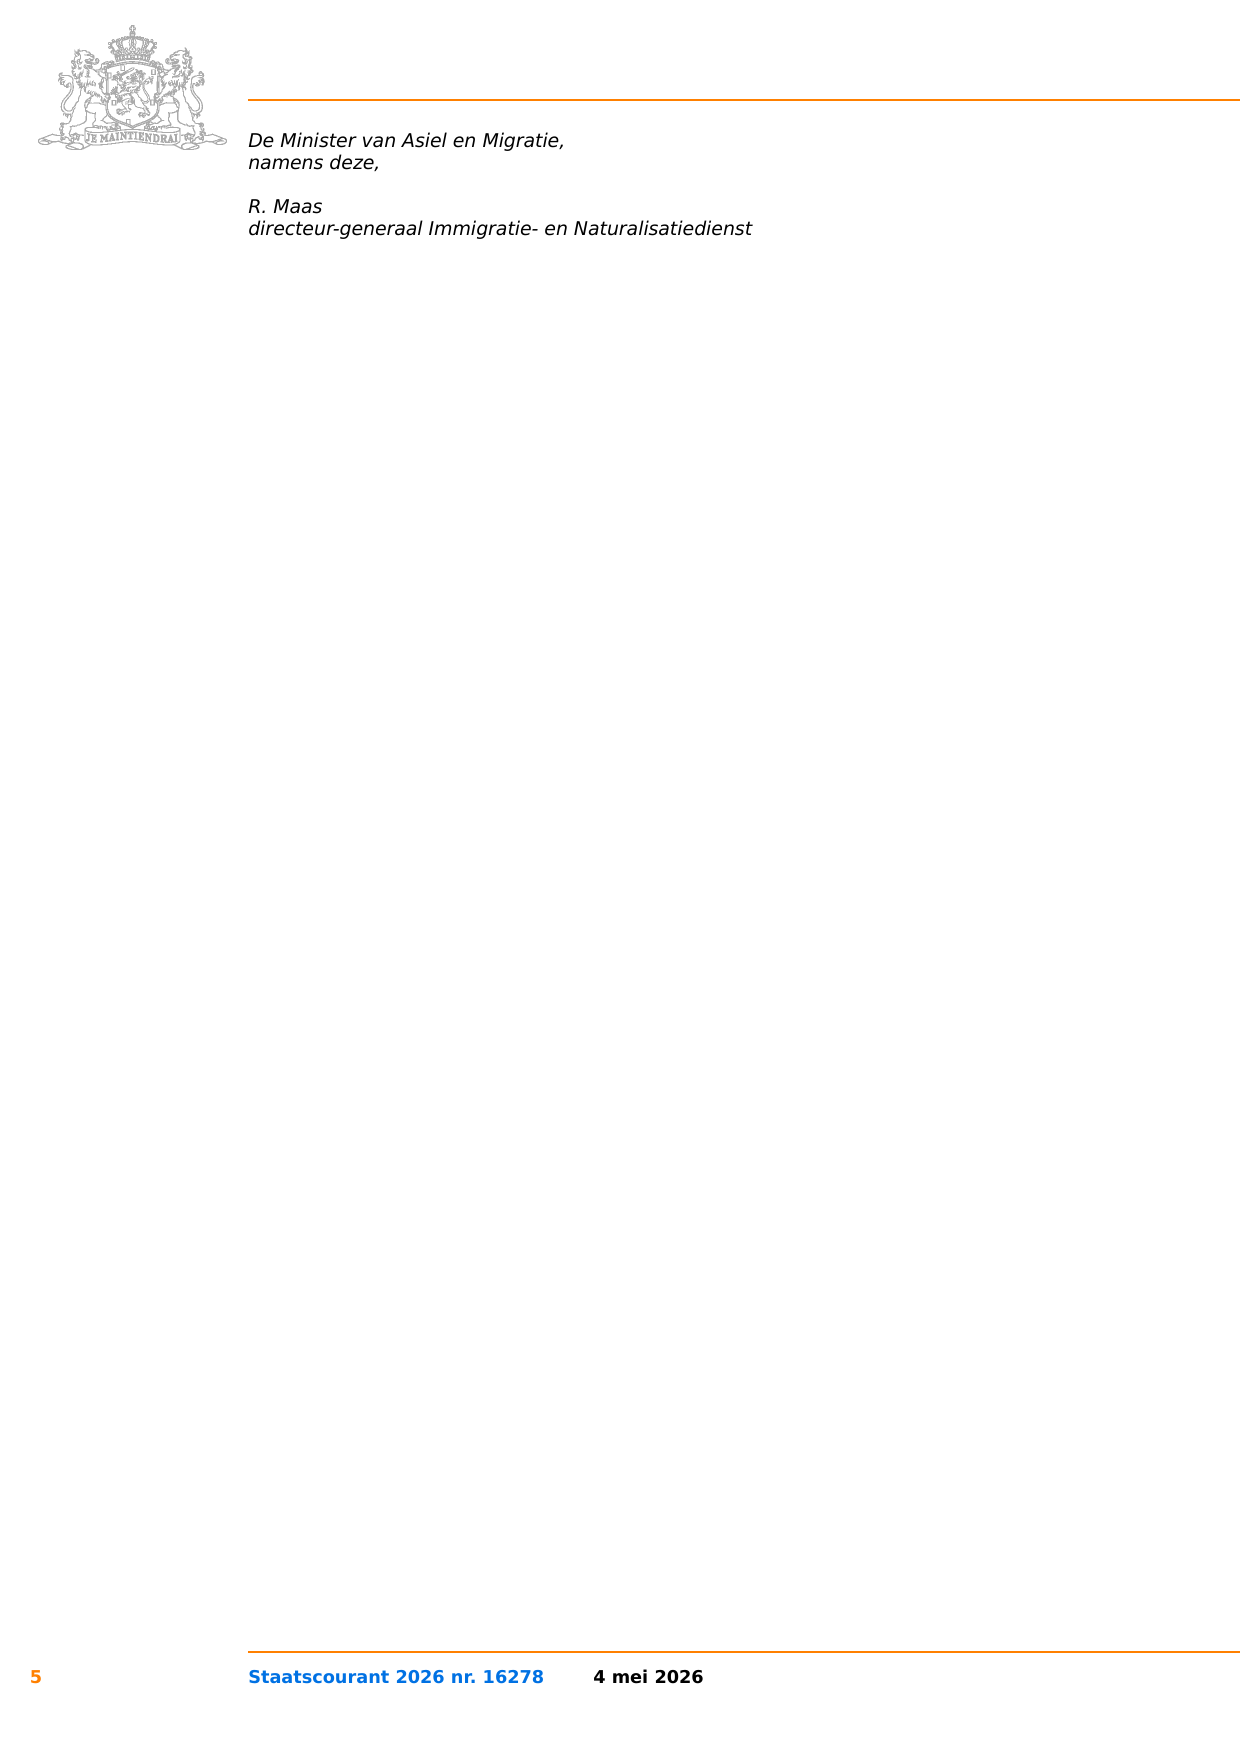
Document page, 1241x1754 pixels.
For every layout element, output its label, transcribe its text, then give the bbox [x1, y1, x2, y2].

text De Minister van Asiel en Migratie, namens deze, R. Maas directeur-generaal Immigratie- en Naturalisatiedienst [248, 130, 1163, 240]
picture [38, 25, 227, 150]
